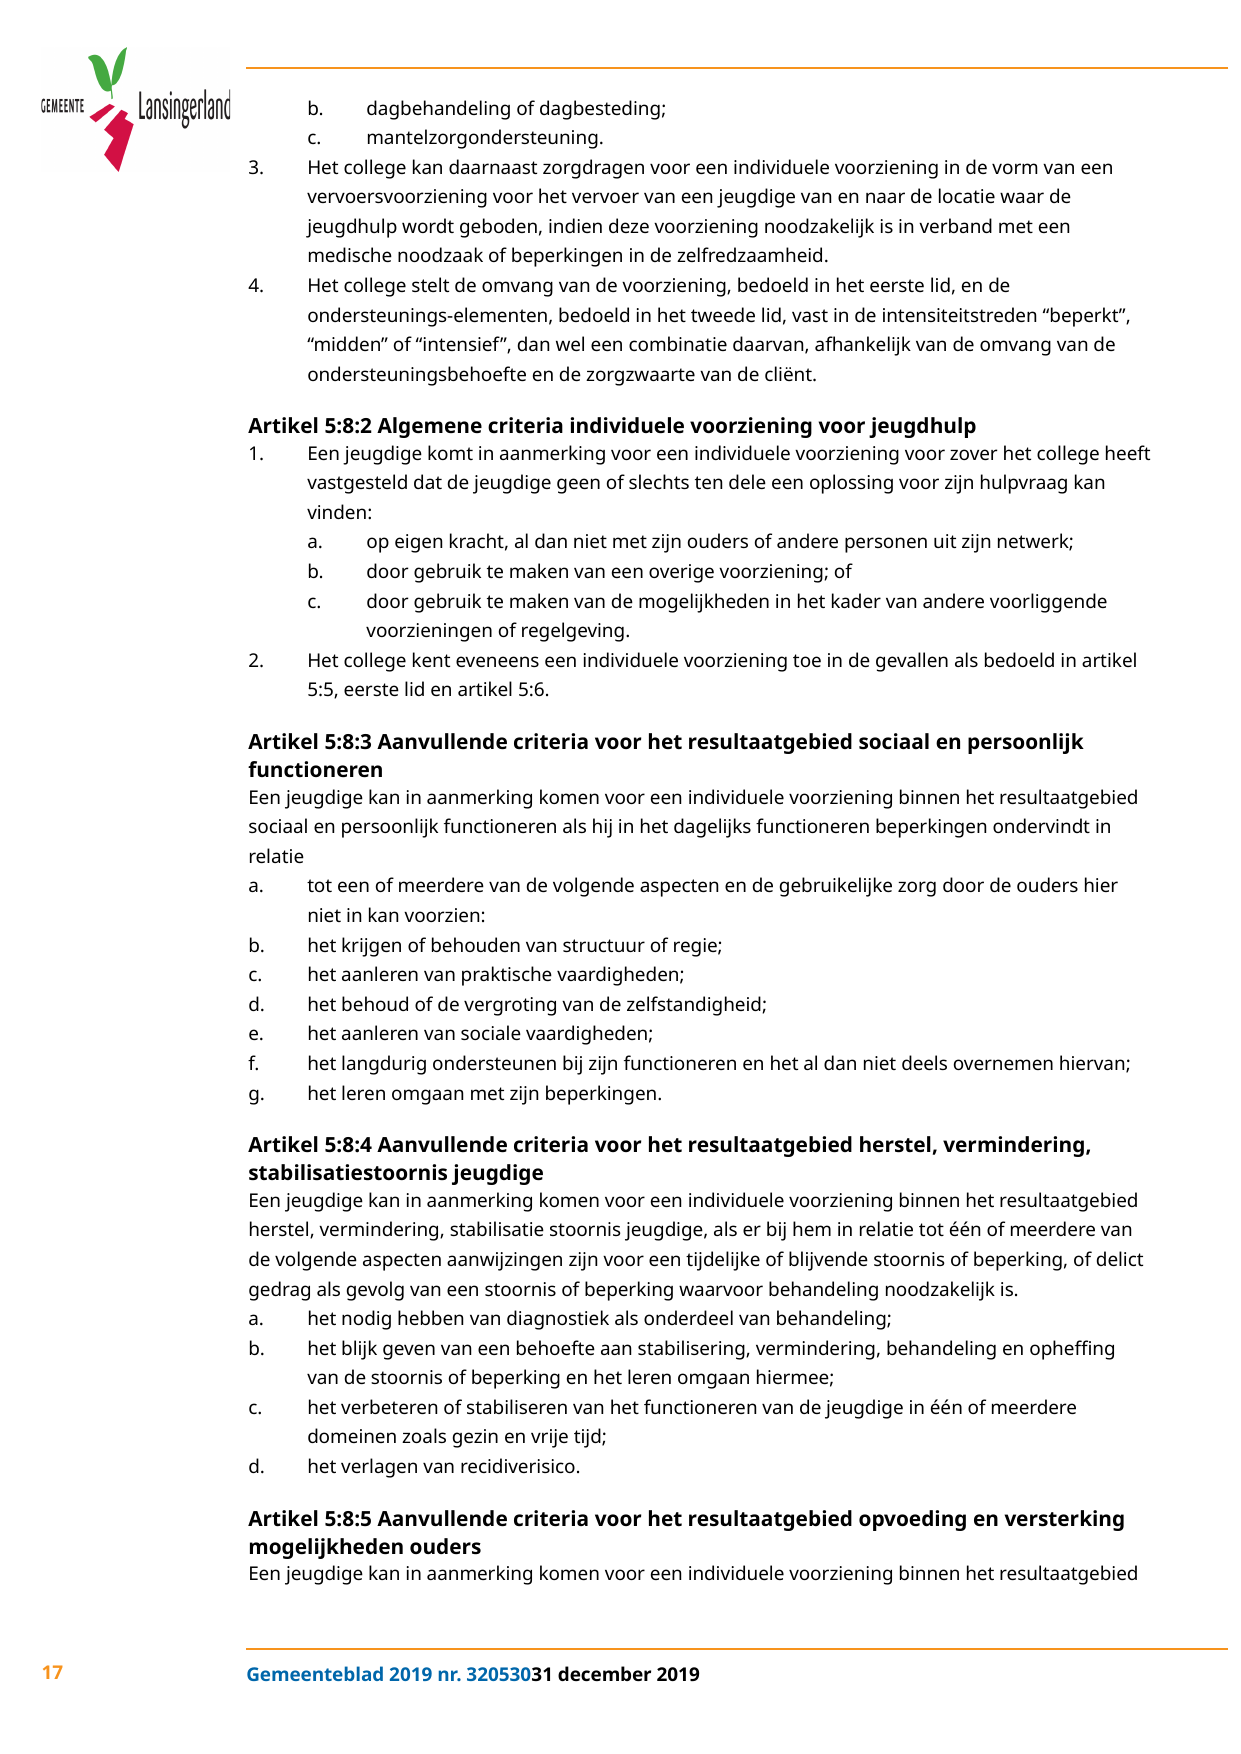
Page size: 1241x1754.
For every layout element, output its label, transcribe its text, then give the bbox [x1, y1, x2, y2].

list Het college stelt de omvang van de voorziening, bedoeld in het eerste lid, en de ondersteunings-elementen, bedoeld in het tweede lid, vast in de intensiteitstreden “beperkt”, “midden” of “intensief”, dan wel een combinatie daarvan, afhankelijk van de omvang van de ondersteuningsbehoefte en de zorgzwaarte van de cliënt. [248, 272, 1152, 387]
text Artikel 5:8:5 Aanvullende criteria voor het resultaatgebied opvoeding en versterking mogelijkheden ouders [248, 1504, 1152, 1561]
list tot een of meerdere van de volgende aspecten en de gebruikelijke zorg door de ouders hier niet in kan voorzien: [248, 873, 1152, 928]
text Een jeugdige kan in aanmerking komen voor een individuele voorziening binnen het resultaatgebied [248, 1561, 1152, 1586]
list dagbehandeling of dagbesteding; [307, 95, 1152, 121]
list op eigen kracht, al dan niet met zijn ouders of andere personen uit zijn netwerk; [307, 529, 1152, 554]
list het nodig hebben van diagnostiek als onderdeel van behandeling; [248, 1305, 1152, 1331]
text Artikel 5:8:3 Aanvullende criteria voor het resultaatgebied sociaal en persoonlijk functioneren [248, 727, 1152, 784]
picture [41, 47, 231, 172]
list het aanleren van praktische vaardigheden; [248, 961, 1152, 987]
list Het college kent eveneens een individuele voorziening toe in de gevallen als bedoeld in artikel 5:5, eerste lid en artikel 5:6. [248, 647, 1152, 702]
list het verbeteren of stabiliseren van het functioneren van de jeugdige in één of meerdere domeinen zoals gezin en vrije tijd; [248, 1394, 1152, 1449]
list het langdurig ondersteunen bij zijn functioneren en het al dan niet deels overnemen hiervan; [248, 1050, 1152, 1076]
list Een jeugdige komt in aanmerking voor een individuele voorziening voor zover het college heeft vastgesteld dat de jeugdige geen of slechts ten dele een oplossing voor zijn hulpvraag kan vinden: [248, 440, 1152, 525]
list Het college kan daarnaast zorgdragen voor een individuele voorziening in de vorm van een vervoersvoorziening voor het vervoer van een jeugdige van en naar de locatie waar de jeugdhulp wordt geboden, indien deze voorziening noodzakelijk is in verband met een medische noodzaak of beperkingen in de zelfredzaamheid. [248, 154, 1152, 268]
list door gebruik te maken van de mogelijkheden in het kader van andere voorliggende voorzieningen of regelgeving. [307, 588, 1152, 643]
list het verlagen van recidiverisico. [248, 1453, 1152, 1479]
text Artikel 5:8:2 Algemene criteria individuele voorziening voor jeugdhulp [248, 411, 1152, 440]
text Artikel 5:8:4 Aanvullende criteria voor het resultaatgebied herstel, vermindering, stabilisatiestoornis jeugdige [248, 1130, 1152, 1187]
text Een jeugdige kan in aanmerking komen voor een individuele voorziening binnen het resultaatgebied sociaal en persoonlijk functioneren als hij in het dagelijks functioneren beperkingen ondervindt in relatie [248, 784, 1152, 869]
list het leren omgaan met zijn beperkingen. [248, 1080, 1152, 1105]
list mantelzorgondersteuning. [307, 124, 1152, 150]
list het aanleren van sociale vaardigheden; [248, 1021, 1152, 1046]
list door gebruik te maken van een overige voorziening; of [307, 558, 1152, 584]
list het krijgen of behouden van structuur of regie; [248, 932, 1152, 957]
text Een jeugdige kan in aanmerking komen voor een individuele voorziening binnen het resultaatgebied herstel, vermindering, stabilisatie stoornis jeugdige, als er bij hem in relatie tot één of meerdere van de volgende aspecten aanwijzingen zijn voor een tijdelijke of blijvende stoornis of beperking, of delict gedrag als gevolg van een stoornis of beperking waarvoor behandeling noodzakelijk is. [248, 1187, 1152, 1301]
list het behoud of de vergroting van de zelfstandigheid; [248, 991, 1152, 1017]
list het blijk geven van een behoefte aan stabilisering, vermindering, behandeling en opheffing van de stoornis of beperking en het leren omgaan hiermee; [248, 1335, 1152, 1390]
